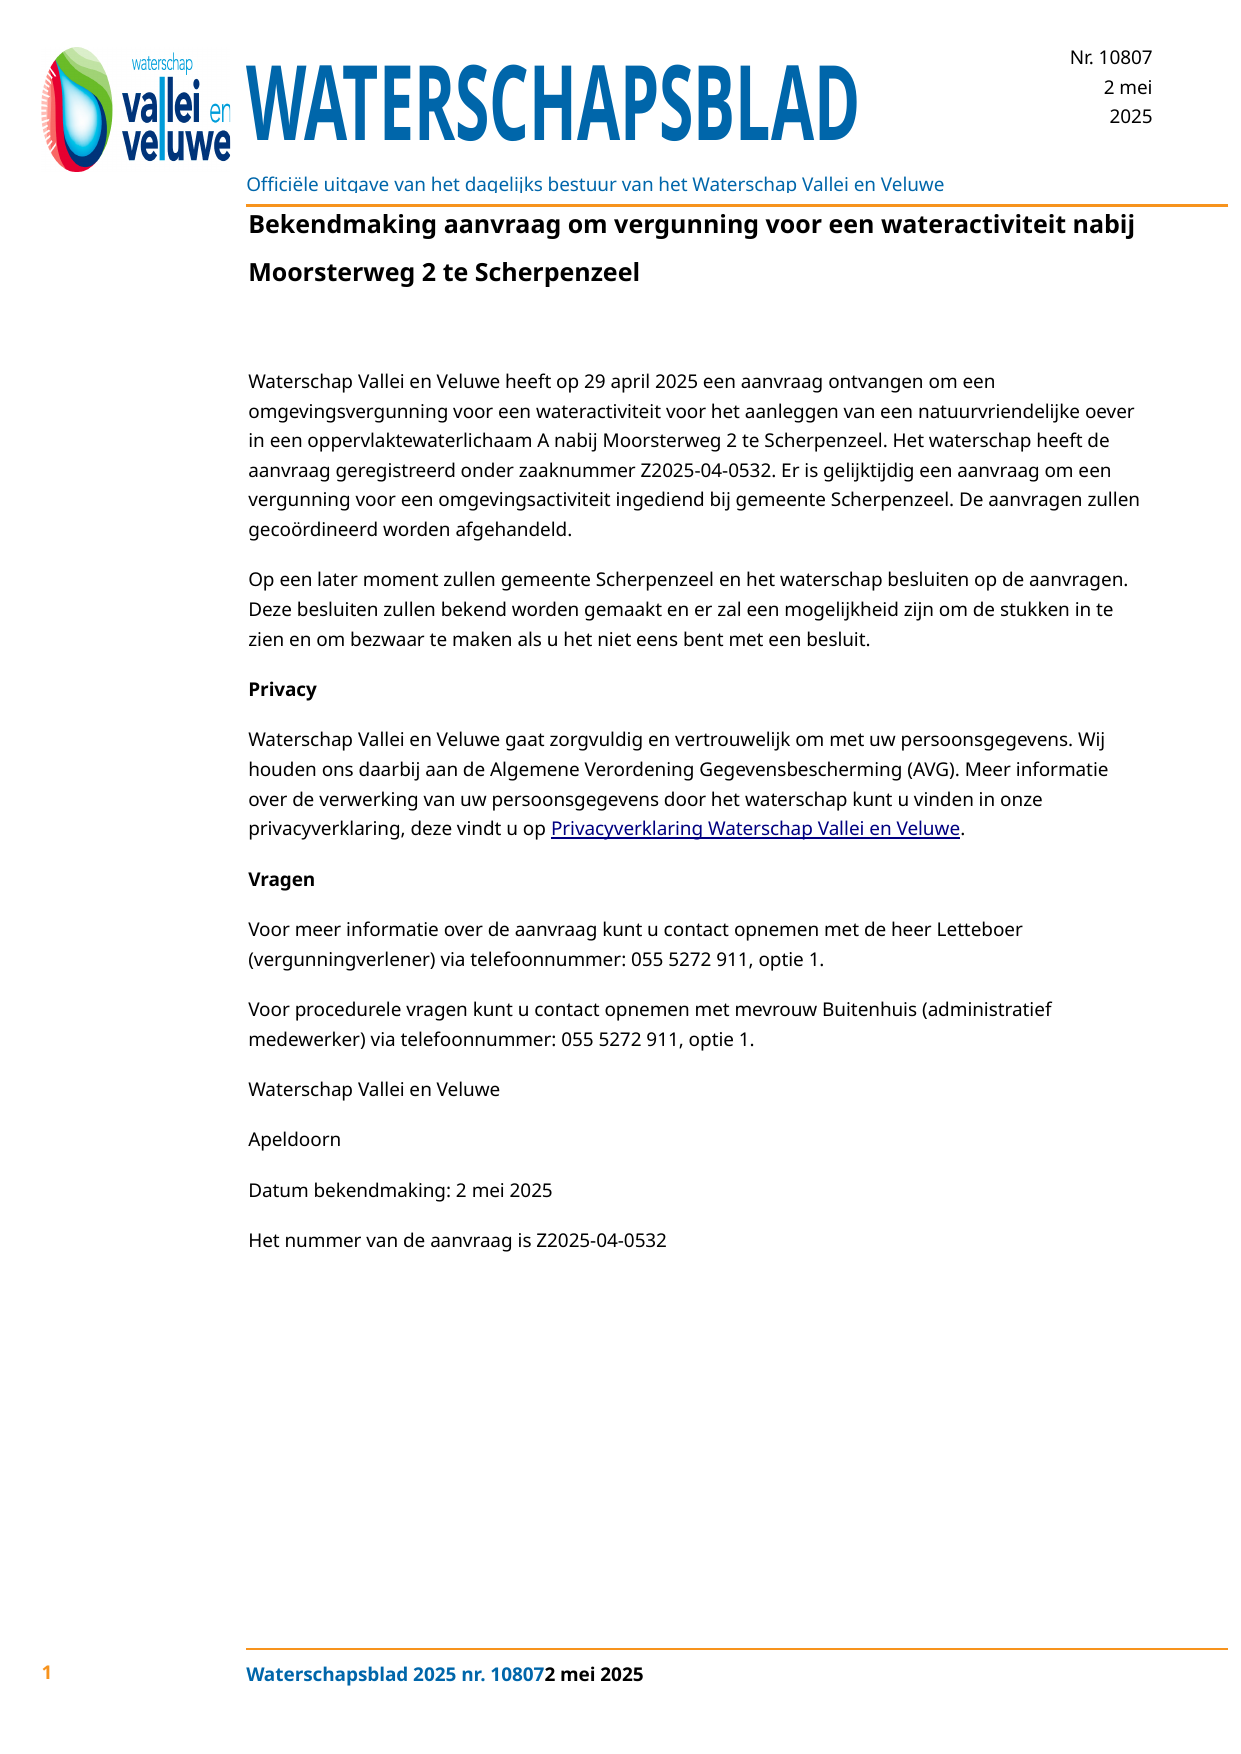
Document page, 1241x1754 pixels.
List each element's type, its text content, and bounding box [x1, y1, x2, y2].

text Bekendmaking aanvraag om vergunning voor een wateractiviteit nabij Moorsterweg 2 te Scherpenzeel [248, 207, 1152, 288]
picture [41, 47, 231, 172]
text Voor procedurele vragen kunt u contact opnemen met mevrouw Buitenhuis (administratief medewerker) via telefoonnummer: 055 5272 911, optie 1. [248, 996, 1152, 1052]
text Voor meer informatie over de aanvraag kunt u contact opnemen met de heer Letteboer (vergunningverlener) via telefoonnummer: 055 5272 911, optie 1. [248, 916, 1152, 972]
text Waterschap Vallei en Veluwe gaat zorgvuldig en vertrouwelijk om met uw persoonsgegevens. Wij houden ons daarbij aan de Algemene Verordening Gegevensbescherming (AVG). Meer informatie over de verwerking van uw persoonsgegevens door het waterschap kunt u vinden in onze privacyverklaring, deze vindt u op Privacyverklaring Waterschap Vallei en Veluwe. [248, 727, 1152, 841]
text Datum bekendmaking: 2 mei 2025 [248, 1177, 1152, 1203]
text Het nummer van de aanvraag is Z2025-04-0532 [248, 1227, 1152, 1253]
text Privacy [248, 676, 1152, 702]
text Waterschap Vallei en Veluwe [248, 1076, 1152, 1102]
text Waterschap Vallei en Veluwe heeft op 29 april 2025 een aanvraag ontvangen om een omgevingsvergunning voor een wateractiviteit voor het aanleggen van een natuurvriendelijke oever in een oppervlaktewaterlichaam A nabij Moorsterweg 2 te Scherpenzeel. Het waterschap heeft de aanvraag geregistreerd onder zaaknummer Z2025-04-0532. Er is gelijktijdig een aanvraag om een vergunning voor een omgevingsactiviteit ingediend bij gemeente Scherpenzeel. De aanvragen zullen gecoördineerd worden afgehandeld. [248, 368, 1152, 542]
text Op een later moment zullen gemeente Scherpenzeel en het waterschap besluiten op de aanvragen. Deze besluiten zullen bekend worden gemaakt en er zal een mogelijkheid zijn om de stukken in te zien en om bezwaar te maken als u het niet eens bent met een besluit. [248, 567, 1152, 652]
text Vragen [248, 866, 1152, 892]
text Apeldoorn [248, 1127, 1152, 1152]
